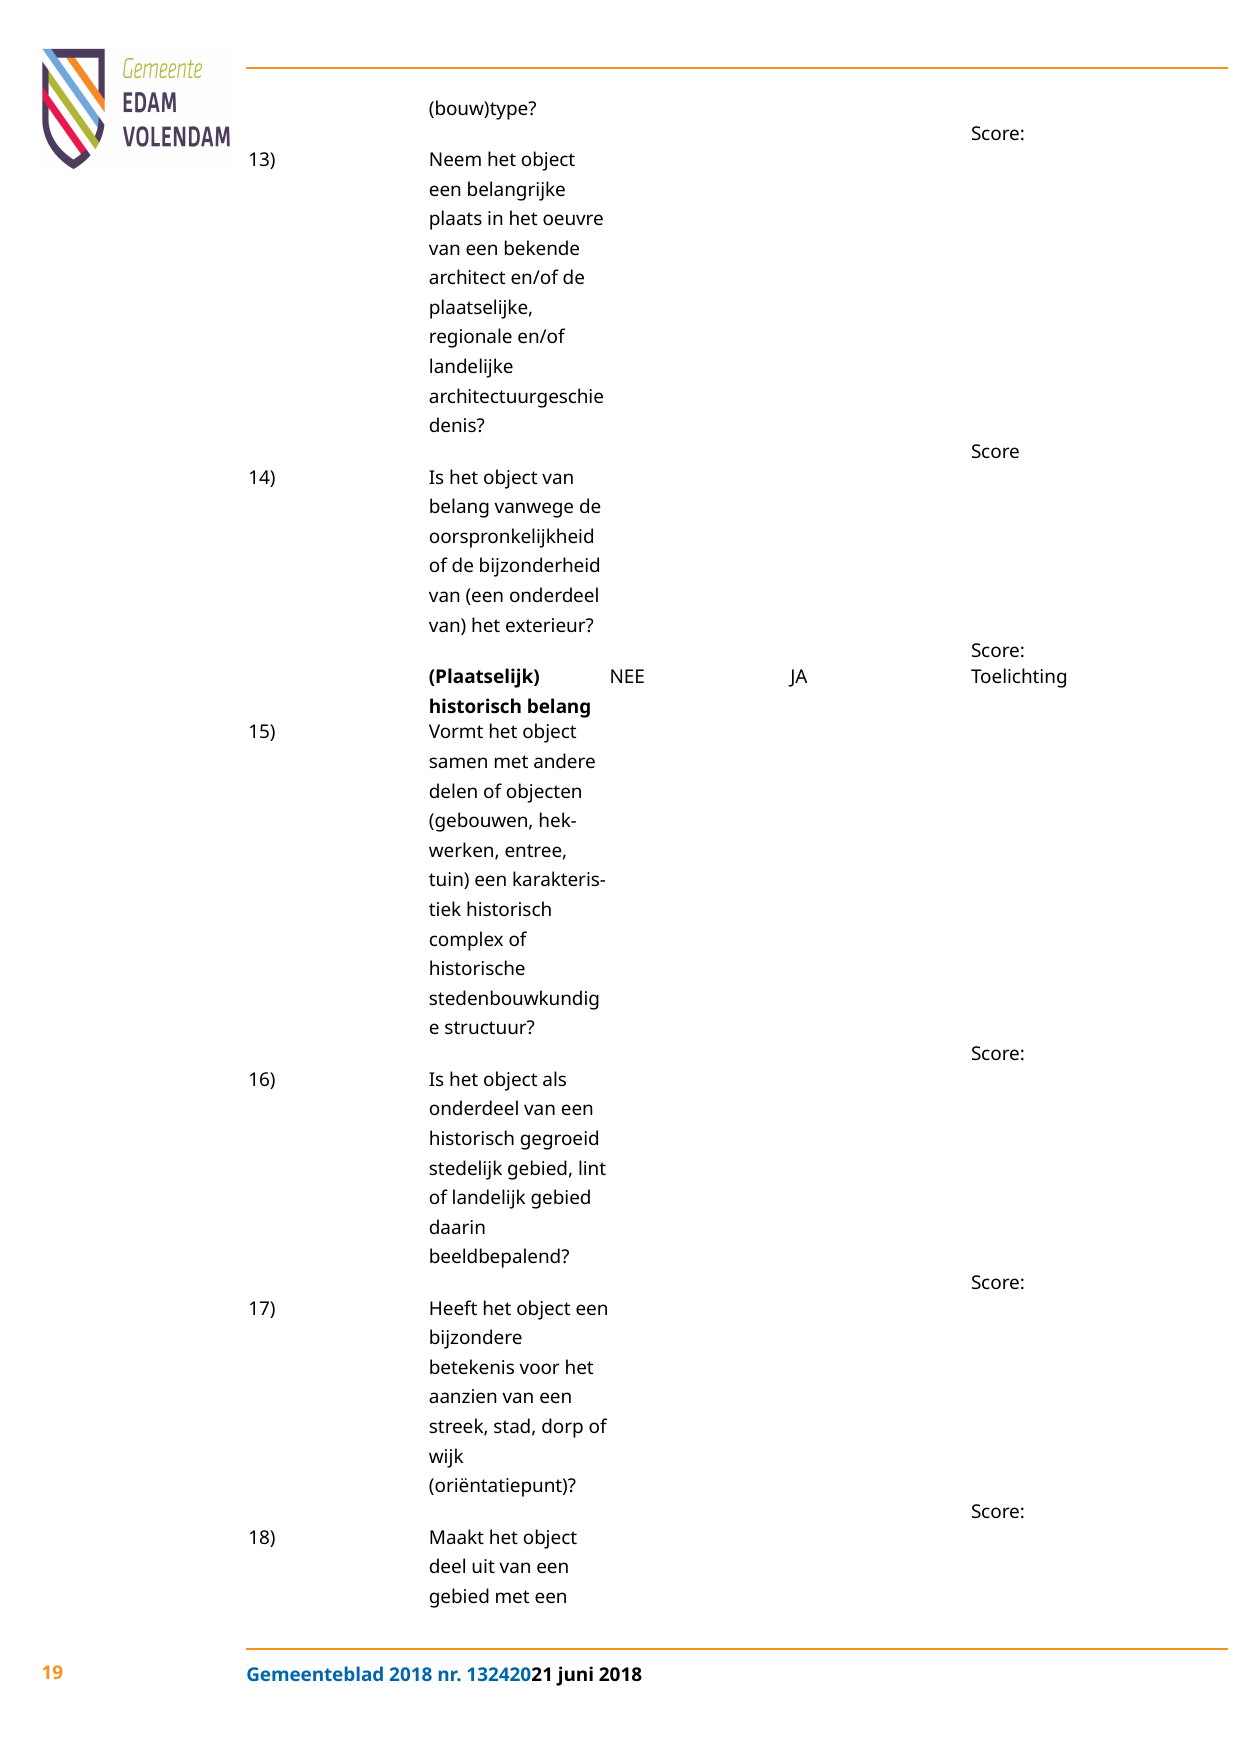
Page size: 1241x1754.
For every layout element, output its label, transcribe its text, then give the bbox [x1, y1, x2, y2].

table_cell Is het object van belang vanwege de oorspronkelijkheid of de bijzonderheid van (een onderdeel van) het exterieur? [429, 464, 609, 638]
picture [41, 47, 231, 172]
table_cell Score: [971, 638, 1152, 663]
table_cell [609, 1040, 790, 1066]
table_cell Is het object als onderdeel van een historisch gegroeid stedelijk gebied, lint of landelijk gebied daarin beeldbepalend? [429, 1066, 609, 1269]
table_cell (bouw)type? [429, 95, 609, 121]
table_cell [609, 1524, 790, 1609]
table_cell Toelichting [971, 663, 1152, 719]
table_cell 14) [248, 464, 429, 638]
table_cell [429, 638, 609, 663]
table_cell [248, 121, 429, 146]
table_cell NEE [609, 663, 790, 719]
table_cell [790, 1295, 971, 1498]
table_cell 13) [248, 146, 429, 438]
table_cell Vormt het object samen met andere delen of objecten (gebouwen, hek-werken, entree, tuin) een karakteris-tiek historisch complex of historische stedenbouwkundige structuur? [429, 719, 609, 1040]
table_cell [790, 146, 971, 438]
table_cell Score: [971, 1498, 1152, 1524]
table_cell [429, 1498, 609, 1524]
table_cell (Plaatselijk) historisch belang [429, 663, 609, 719]
table_cell [971, 95, 1152, 121]
table_cell [429, 1269, 609, 1295]
table_cell [609, 1269, 790, 1295]
table_cell [790, 1524, 971, 1609]
table_cell [971, 146, 1152, 438]
table_cell JA [790, 663, 971, 719]
table_cell Neem het object een belangrijke plaats in het oeuvre van een bekende architect en/of de plaatselijke, regionale en/of landelijke architectuurgeschiedenis? [429, 146, 609, 438]
table_cell [248, 638, 429, 663]
table_cell [429, 1040, 609, 1066]
table_cell [429, 121, 609, 146]
table_cell [790, 1498, 971, 1524]
table_cell [248, 1269, 429, 1295]
table_cell [971, 464, 1152, 638]
table_cell [790, 638, 971, 663]
table_cell [609, 719, 790, 1040]
table_cell [609, 438, 790, 464]
table_cell [248, 95, 429, 121]
table_cell [790, 1040, 971, 1066]
table_cell [609, 95, 790, 121]
table_cell [790, 719, 971, 1040]
table_cell [790, 1066, 971, 1269]
table_cell Score: [971, 1040, 1152, 1066]
table_cell [429, 438, 609, 464]
table_cell [248, 1040, 429, 1066]
table_cell Score [971, 438, 1152, 464]
table_cell [971, 1066, 1152, 1269]
table_cell [248, 1498, 429, 1524]
table_cell [609, 121, 790, 146]
table_cell [790, 464, 971, 638]
table_cell 17) [248, 1295, 429, 1498]
table_cell Maakt het object deel uit van een gebied met een [429, 1524, 609, 1609]
table_cell [609, 1498, 790, 1524]
table_cell [790, 438, 971, 464]
table_cell [609, 464, 790, 638]
table_cell Score: [971, 1269, 1152, 1295]
table_cell 16) [248, 1066, 429, 1269]
table_cell Score: [971, 121, 1152, 146]
table_cell [971, 719, 1152, 1040]
table_cell [790, 121, 971, 146]
table_cell [248, 663, 429, 719]
table_cell [971, 1524, 1152, 1609]
table_cell [609, 638, 790, 663]
table_cell [790, 95, 971, 121]
table_cell [248, 438, 429, 464]
table_cell [971, 1295, 1152, 1498]
table_cell 15) [248, 719, 429, 1040]
table_cell [609, 1295, 790, 1498]
table_cell 18) [248, 1524, 429, 1609]
table_cell [790, 1269, 971, 1295]
table_cell [609, 146, 790, 438]
table_cell [609, 1066, 790, 1269]
table_cell Heeft het object een bijzondere betekenis voor het aanzien van een streek, stad, dorp of wijk (oriëntatiepunt)? [429, 1295, 609, 1498]
